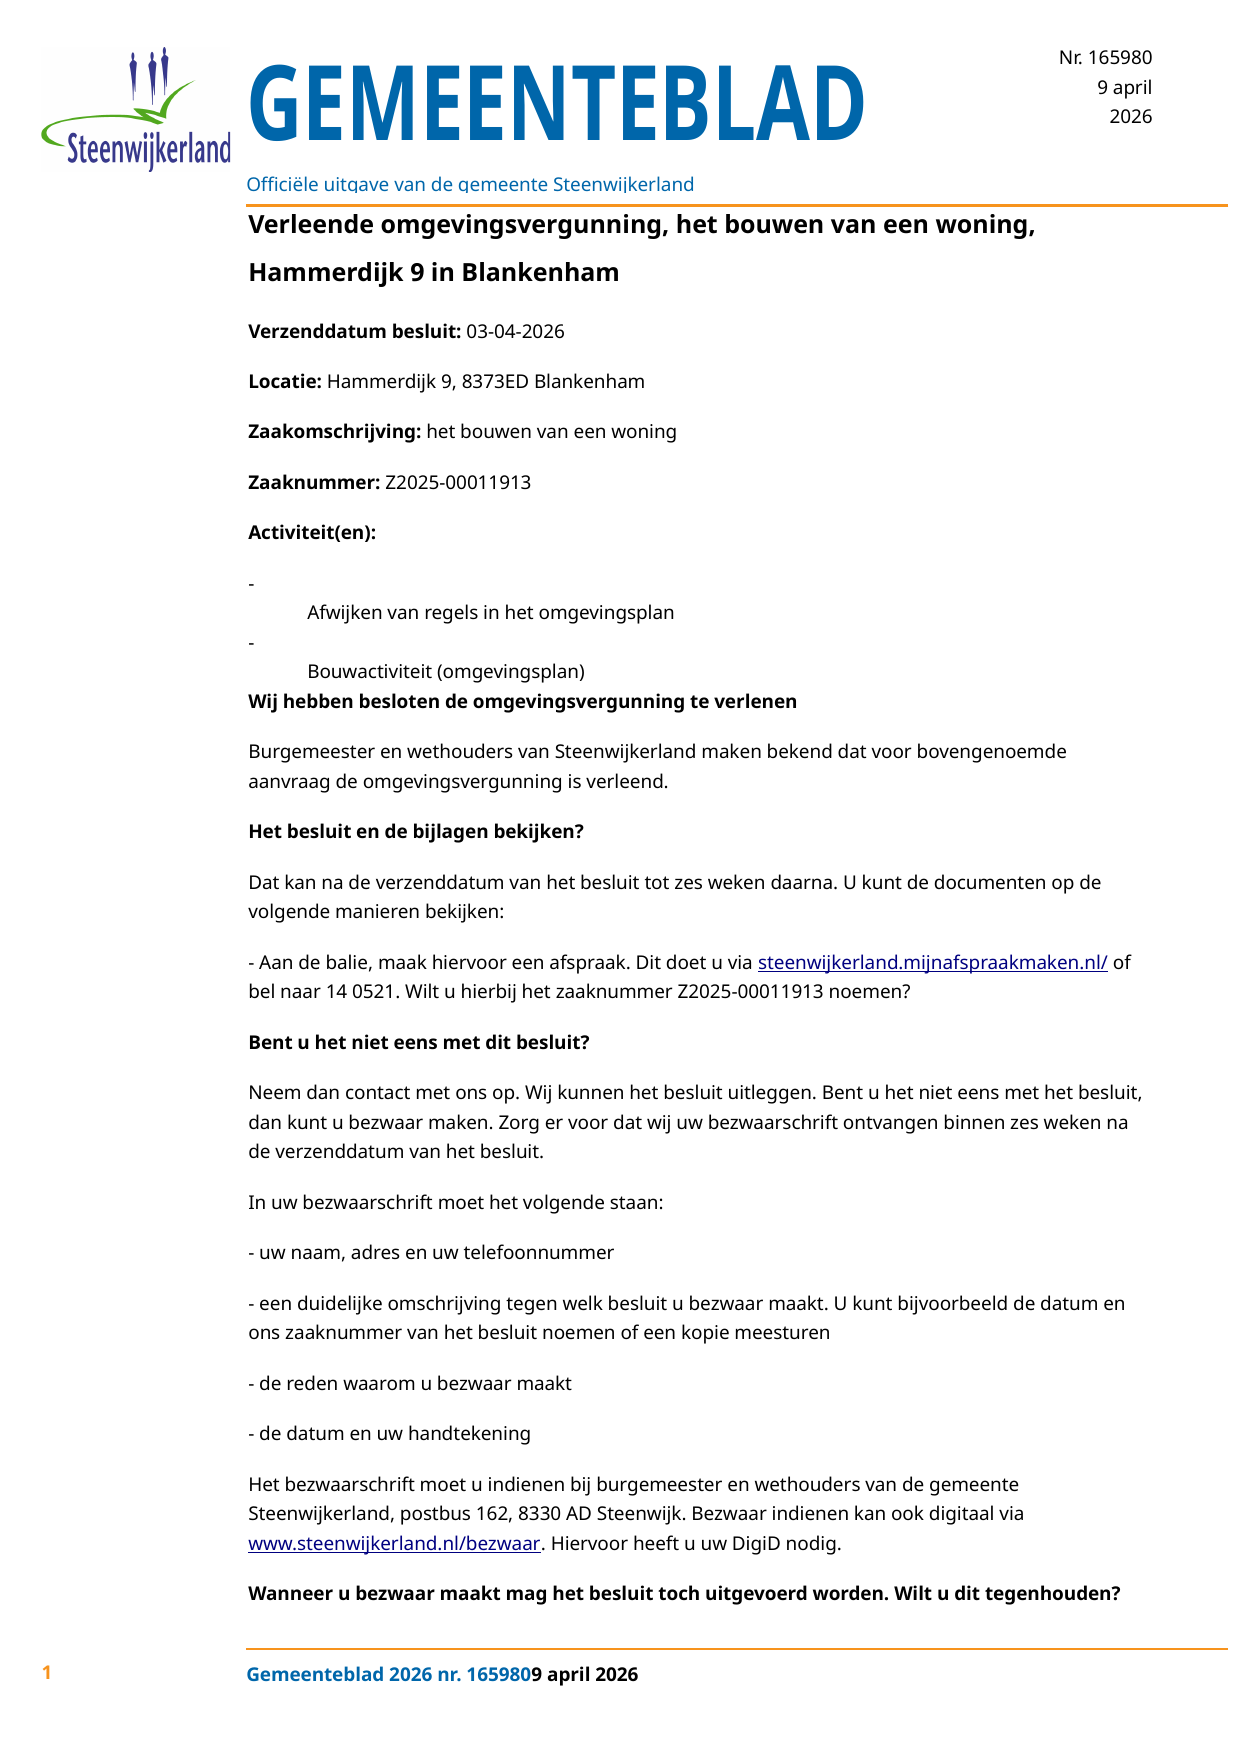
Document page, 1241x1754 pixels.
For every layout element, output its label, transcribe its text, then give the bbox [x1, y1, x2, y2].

text Bent u het niet eens met dit besluit? [248, 1029, 1152, 1055]
text Zaaknummer: Z2025-00011913 [248, 469, 1152, 495]
text Wij hebben besloten de omgevingsvergunning te verlenen [248, 688, 1152, 714]
text Burgemeester en wethouders van Steenwijkerland maken bekend dat voor bovengenoemde aanvraag de omgevingsvergunning is verleend. [248, 739, 1152, 794]
text Dat kan na de verzenddatum van het besluit tot zes weken daarna. U kunt de documenten op de volgende manieren bekijken: [248, 869, 1152, 924]
text - de reden waarom u bezwaar maakt [248, 1370, 1152, 1396]
text In uw bezwaarschrift moet het volgende staan: [248, 1189, 1152, 1215]
text Het besluit en de bijlagen bekijken? [248, 819, 1152, 844]
list Afwijken van regels in het omgevingsplan [248, 599, 1152, 625]
text Wanneer u bezwaar maakt mag het besluit toch uitgevoerd worden. Wilt u dit tegenhouden? [248, 1580, 1152, 1606]
text - de datum en uw handtekening [248, 1420, 1152, 1446]
text Verleende omgevingsvergunning, het bouwen van een woning, Hammerdijk 9 in Blankenham [248, 207, 1152, 288]
text - een duidelijke omschrijving tegen welk besluit u bezwaar maakt. U kunt bijvoorbeeld de datum en ons zaaknummer van het besluit noemen of een kopie meesturen [248, 1290, 1152, 1345]
picture [41, 47, 231, 172]
text Verzenddatum besluit: 03-04-2026 [248, 318, 1152, 344]
text - Aan de balie, maak hiervoor een afspraak. Dit doet u via steenwijkerland.mijnafspraakmaken.nl/ of bel naar 14 0521. Wilt u hierbij het zaaknummer Z2025-00011913 noemen? [248, 949, 1152, 1004]
text Locatie: Hammerdijk 9, 8373ED Blankenham [248, 368, 1152, 394]
text Activiteit(en): [248, 519, 1152, 545]
text Het bezwaarschrift moet u indienen bij burgemeester en wethouders van de gemeente Steenwijkerland, postbus 162, 8330 AD Steenwijk. Bezwaar indienen kan ook digitaal via www.steenwijkerland.nl/bezwaar. Hiervoor heeft u uw DigiD nodig. [248, 1471, 1152, 1556]
list Bouwactiviteit (omgevingsplan) [248, 659, 1152, 684]
text Neem dan contact met ons op. Wij kunnen het besluit uitleggen. Bent u het niet eens met het besluit, dan kunt u bezwaar maken. Zorg er voor dat wij uw bezwaarschrift ontvangen binnen zes weken na de verzenddatum van het besluit. [248, 1079, 1152, 1164]
text - uw naam, adres en uw telefoonnummer [248, 1239, 1152, 1265]
text Zaakomschrijving: het bouwen van een woning [248, 419, 1152, 444]
